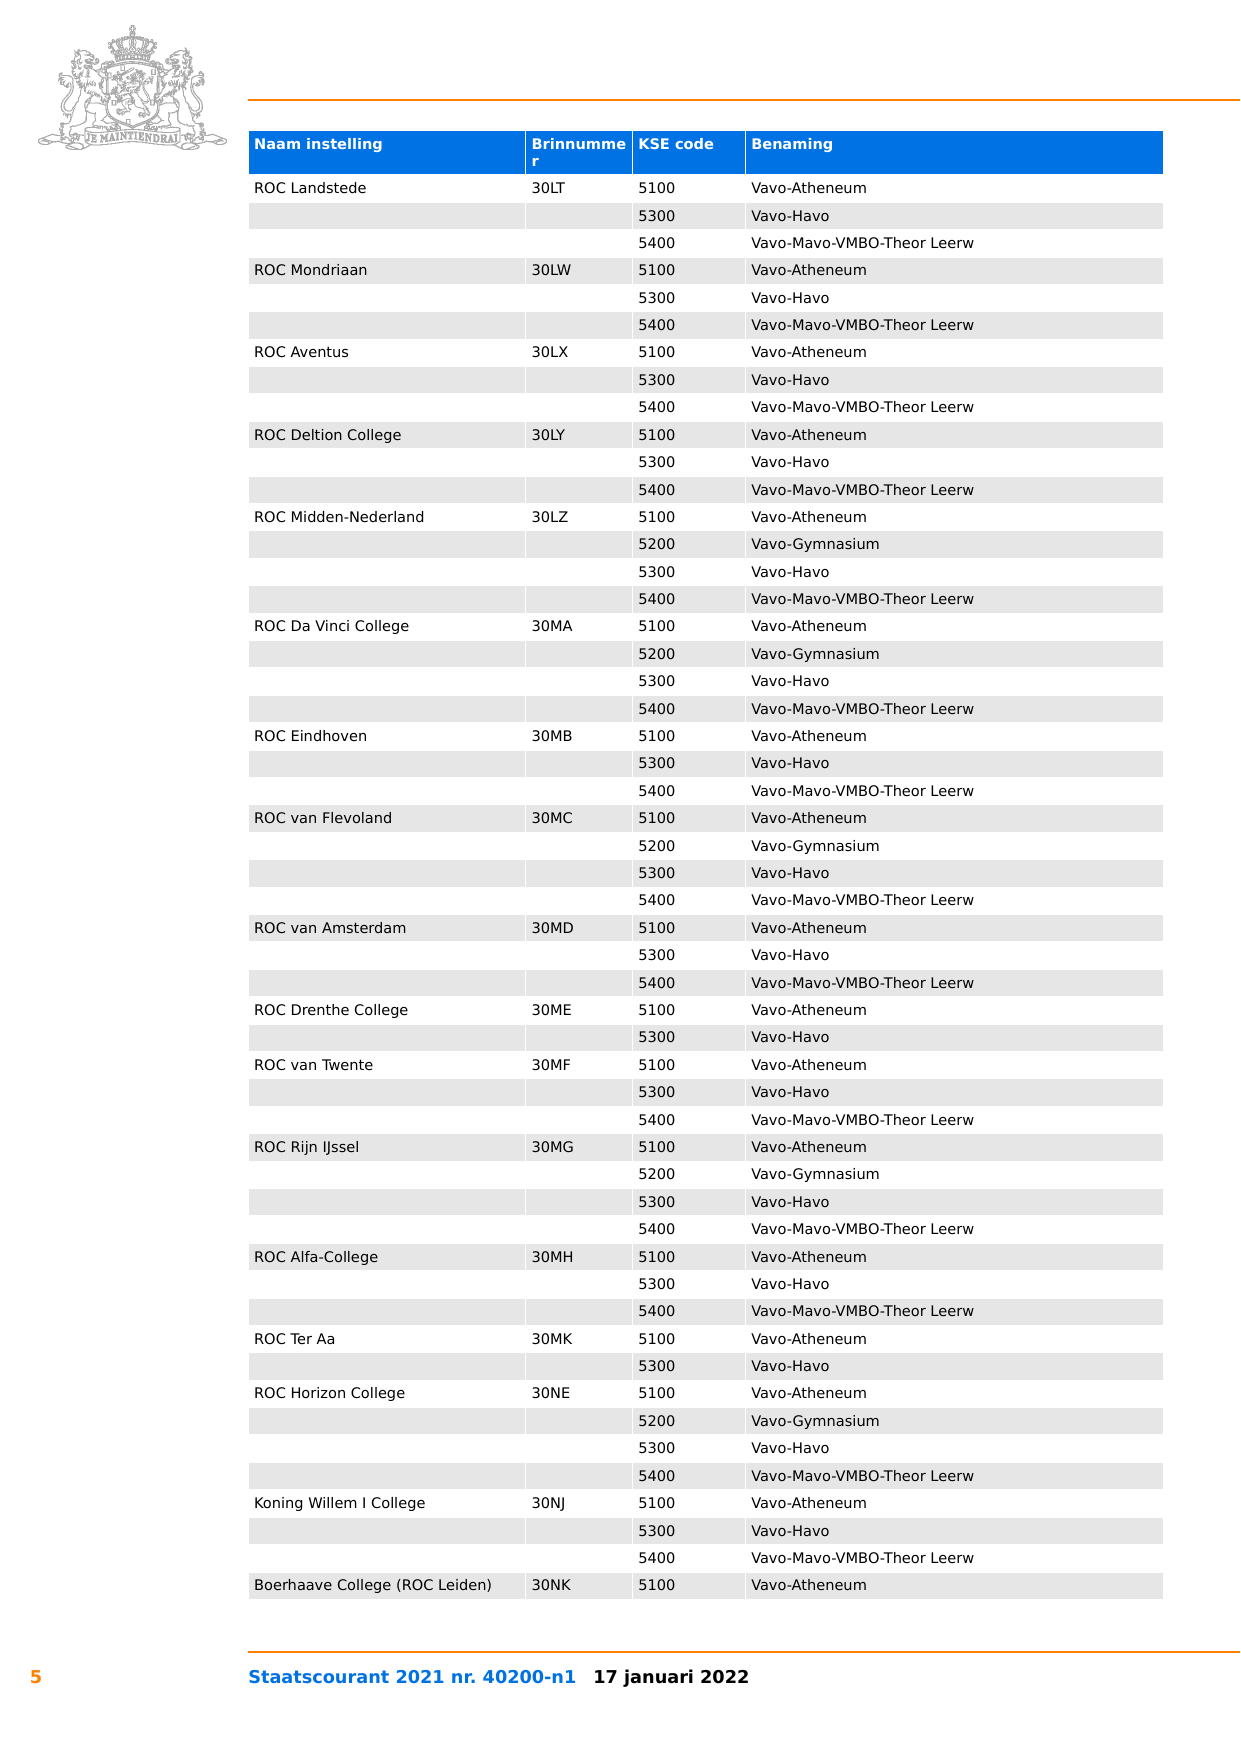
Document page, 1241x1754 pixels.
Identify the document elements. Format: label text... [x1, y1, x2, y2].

table_cell [249, 367, 525, 393]
table_cell Vavo-Gymnasium [746, 1408, 1163, 1434]
table_cell 5100 [633, 175, 745, 202]
table_cell 5100 [633, 1490, 745, 1517]
table_cell Koning Willem I College [249, 1490, 525, 1517]
table_cell 5300 [633, 1518, 745, 1544]
table_cell [526, 367, 632, 393]
table_cell [249, 833, 525, 859]
table_cell 30MK [526, 1326, 632, 1352]
table_cell 5400 [633, 1463, 745, 1489]
table_cell [249, 888, 525, 914]
table_cell Vavo-Mavo-VMBO-Theor Leerw [746, 230, 1163, 256]
table_cell [249, 778, 525, 804]
table_cell [526, 1518, 632, 1544]
table_cell ROC Deltion College [249, 422, 525, 448]
table_cell [249, 669, 525, 695]
table_cell Vavo-Atheneum [746, 1052, 1163, 1078]
table_cell [249, 230, 525, 256]
table_cell 5300 [633, 943, 745, 969]
table_header Benaming [746, 131, 1163, 174]
table_cell 5400 [633, 312, 745, 339]
table_cell 5200 [633, 833, 745, 859]
table_cell 5400 [633, 778, 745, 804]
table_cell [526, 860, 632, 887]
table_cell ROC Ter Aa [249, 1326, 525, 1352]
table_cell Vavo-Gymnasium [746, 641, 1163, 667]
table_cell [249, 477, 525, 503]
table_cell [249, 943, 525, 969]
table_cell [249, 285, 525, 311]
table_cell 5300 [633, 1436, 745, 1462]
table_cell [249, 1025, 525, 1051]
table_cell [526, 778, 632, 804]
table_cell ROC Landstede [249, 175, 525, 202]
table_cell 5300 [633, 367, 745, 393]
table_cell 5400 [633, 395, 745, 421]
table_cell Vavo-Atheneum [746, 1326, 1163, 1352]
table_cell 5400 [633, 230, 745, 256]
table_cell 5400 [633, 1216, 745, 1243]
table_cell [249, 1545, 525, 1571]
table_cell 5400 [633, 888, 745, 914]
table_cell [249, 1353, 525, 1380]
table_cell 5100 [633, 805, 745, 832]
table_cell Vavo-Mavo-VMBO-Theor Leerw [746, 778, 1163, 804]
table_cell ROC Aventus [249, 340, 525, 366]
table_cell Vavo-Atheneum [746, 1244, 1163, 1270]
table_cell [526, 1436, 632, 1462]
table_cell 5300 [633, 1271, 745, 1297]
table_cell 5100 [633, 1244, 745, 1270]
table_cell [249, 641, 525, 667]
table_cell [249, 860, 525, 887]
table_header Brinnummer [526, 131, 632, 174]
table_cell [249, 312, 525, 339]
table_cell 5100 [633, 1573, 745, 1599]
table_cell 5100 [633, 614, 745, 640]
table_cell [526, 1162, 632, 1188]
table_cell Vavo-Mavo-VMBO-Theor Leerw [746, 1216, 1163, 1243]
table_cell [249, 559, 525, 585]
table_cell [249, 1436, 525, 1462]
table_cell ROC Rijn IJssel [249, 1134, 525, 1161]
table_cell [249, 1518, 525, 1544]
table_cell [526, 449, 632, 476]
table_cell Vavo-Mavo-VMBO-Theor Leerw [746, 970, 1163, 996]
table_cell 5300 [633, 285, 745, 311]
table_cell 30NE [526, 1381, 632, 1407]
table_cell Vavo-Havo [746, 559, 1163, 585]
table_cell Vavo-Gymnasium [746, 1162, 1163, 1188]
table_cell 5100 [633, 1052, 745, 1078]
table_cell Vavo-Atheneum [746, 614, 1163, 640]
table_cell 5300 [633, 449, 745, 476]
table_cell Vavo-Mavo-VMBO-Theor Leerw [746, 1107, 1163, 1133]
table_cell [249, 1107, 525, 1133]
table_cell 5100 [633, 723, 745, 749]
table_cell [526, 669, 632, 695]
table_cell 5100 [633, 504, 745, 530]
table_cell [249, 1271, 525, 1297]
table_cell [526, 531, 632, 558]
table_cell 5200 [633, 1162, 745, 1188]
table_cell Vavo-Havo [746, 751, 1163, 777]
table_cell [249, 1299, 525, 1325]
table_cell Vavo-Mavo-VMBO-Theor Leerw [746, 1299, 1163, 1325]
table_cell [249, 531, 525, 558]
table_cell 5400 [633, 1545, 745, 1571]
table_cell 5100 [633, 915, 745, 941]
table_cell [249, 696, 525, 722]
table_cell Vavo-Havo [746, 367, 1163, 393]
table_cell [526, 943, 632, 969]
table_cell Vavo-Mavo-VMBO-Theor Leerw [746, 1545, 1163, 1571]
table_cell 30LZ [526, 504, 632, 530]
table_cell [526, 888, 632, 914]
table_cell Vavo-Mavo-VMBO-Theor Leerw [746, 477, 1163, 503]
table_cell [249, 1162, 525, 1188]
table_cell Vavo-Havo [746, 285, 1163, 311]
table_cell ROC van Amsterdam [249, 915, 525, 941]
table_cell [526, 395, 632, 421]
table_cell ROC van Twente [249, 1052, 525, 1078]
table_cell 30ME [526, 997, 632, 1023]
table_cell Vavo-Atheneum [746, 504, 1163, 530]
table_cell [526, 477, 632, 503]
picture [38, 25, 227, 150]
table_cell Vavo-Havo [746, 1271, 1163, 1297]
table_cell Vavo-Atheneum [746, 422, 1163, 448]
table_cell Vavo-Havo [746, 1518, 1163, 1544]
table_cell ROC Mondriaan [249, 258, 525, 284]
table_cell [526, 312, 632, 339]
table_cell Vavo-Atheneum [746, 805, 1163, 832]
table_cell [526, 1079, 632, 1106]
table_cell [249, 970, 525, 996]
table_cell [526, 1408, 632, 1434]
table_cell Vavo-Havo [746, 1353, 1163, 1380]
table_cell 5100 [633, 258, 745, 284]
table_cell [249, 1216, 525, 1243]
table_cell 30MC [526, 805, 632, 832]
table_cell Vavo-Havo [746, 1079, 1163, 1106]
table_cell 5100 [633, 340, 745, 366]
table_cell 5200 [633, 531, 745, 558]
table_cell 5400 [633, 696, 745, 722]
table_cell Vavo-Atheneum [746, 915, 1163, 941]
table_cell Vavo-Mavo-VMBO-Theor Leerw [746, 395, 1163, 421]
table_cell Vavo-Havo [746, 669, 1163, 695]
table_cell 5300 [633, 1079, 745, 1106]
table_cell [249, 395, 525, 421]
table_cell Boerhaave College (ROC Leiden) [249, 1573, 525, 1599]
table_cell 30MD [526, 915, 632, 941]
table_cell [249, 1189, 525, 1215]
table_cell [526, 203, 632, 229]
table_cell ROC Alfa-College [249, 1244, 525, 1270]
table_cell Vavo-Atheneum [746, 1490, 1163, 1517]
table_cell [526, 586, 632, 613]
table_cell 5300 [633, 1353, 745, 1380]
table_cell 30MA [526, 614, 632, 640]
table_cell [526, 970, 632, 996]
table_cell ROC Midden-Nederland [249, 504, 525, 530]
table_cell 30LT [526, 175, 632, 202]
table_cell [526, 833, 632, 859]
table_cell 5100 [633, 1326, 745, 1352]
table_cell 30MG [526, 1134, 632, 1161]
table_cell 5300 [633, 860, 745, 887]
table_cell 5400 [633, 477, 745, 503]
table_cell [526, 1353, 632, 1380]
table_cell [526, 1107, 632, 1133]
table_cell Vavo-Atheneum [746, 1134, 1163, 1161]
table_cell 5100 [633, 1134, 745, 1161]
table_cell [526, 696, 632, 722]
table_cell 30LW [526, 258, 632, 284]
table_cell 5300 [633, 1025, 745, 1051]
table_cell [249, 449, 525, 476]
table_cell [526, 1299, 632, 1325]
table_cell [249, 586, 525, 613]
table_cell 30MF [526, 1052, 632, 1078]
table_cell 5300 [633, 751, 745, 777]
table_cell [526, 559, 632, 585]
table_cell [249, 1079, 525, 1106]
table_cell Vavo-Mavo-VMBO-Theor Leerw [746, 312, 1163, 339]
table_cell Vavo-Atheneum [746, 723, 1163, 749]
table_cell Vavo-Mavo-VMBO-Theor Leerw [746, 586, 1163, 613]
table_cell 30LY [526, 422, 632, 448]
table_header Naam instelling [249, 131, 525, 174]
table_cell 5200 [633, 641, 745, 667]
table_cell Vavo-Gymnasium [746, 833, 1163, 859]
table_cell 30NK [526, 1573, 632, 1599]
table_cell 30LX [526, 340, 632, 366]
table_cell Vavo-Havo [746, 1025, 1163, 1051]
table_cell [526, 1025, 632, 1051]
table_cell [526, 1216, 632, 1243]
table_cell 5400 [633, 586, 745, 613]
table_cell [526, 285, 632, 311]
table_cell Vavo-Atheneum [746, 258, 1163, 284]
table_cell 5400 [633, 970, 745, 996]
table_cell Vavo-Mavo-VMBO-Theor Leerw [746, 696, 1163, 722]
table_cell Vavo-Havo [746, 449, 1163, 476]
table_header KSE code [633, 131, 745, 174]
table_cell 5400 [633, 1299, 745, 1325]
table_cell [526, 230, 632, 256]
table_cell Vavo-Atheneum [746, 175, 1163, 202]
table_cell [526, 1463, 632, 1489]
table_cell Vavo-Mavo-VMBO-Theor Leerw [746, 888, 1163, 914]
table_cell ROC van Flevoland [249, 805, 525, 832]
table_cell Vavo-Havo [746, 1189, 1163, 1215]
table_cell 5300 [633, 1189, 745, 1215]
table_cell ROC Da Vinci College [249, 614, 525, 640]
table_cell 5100 [633, 997, 745, 1023]
table_cell Vavo-Havo [746, 860, 1163, 887]
table_cell Vavo-Gymnasium [746, 531, 1163, 558]
table_cell Vavo-Havo [746, 203, 1163, 229]
table_cell [249, 1463, 525, 1489]
table_cell 5200 [633, 1408, 745, 1434]
table_cell 5100 [633, 1381, 745, 1407]
table_cell 5400 [633, 1107, 745, 1133]
table_cell [249, 751, 525, 777]
table_cell [249, 1408, 525, 1434]
table_cell [526, 751, 632, 777]
table_cell ROC Drenthe College [249, 997, 525, 1023]
table_cell 30MH [526, 1244, 632, 1270]
table_cell [526, 641, 632, 667]
table_cell [249, 203, 525, 229]
table_cell Vavo-Atheneum [746, 1381, 1163, 1407]
table_cell ROC Horizon College [249, 1381, 525, 1407]
table_cell Vavo-Mavo-VMBO-Theor Leerw [746, 1463, 1163, 1489]
table_cell 5300 [633, 559, 745, 585]
table_cell [526, 1189, 632, 1215]
table_cell [526, 1545, 632, 1571]
table_cell Vavo-Atheneum [746, 997, 1163, 1023]
table_cell Vavo-Havo [746, 1436, 1163, 1462]
table_cell 5300 [633, 203, 745, 229]
table_cell Vavo-Atheneum [746, 340, 1163, 366]
table_cell 5100 [633, 422, 745, 448]
table_cell Vavo-Havo [746, 943, 1163, 969]
table_cell 5300 [633, 669, 745, 695]
table_cell 30NJ [526, 1490, 632, 1517]
table_cell [526, 1271, 632, 1297]
table_cell ROC Eindhoven [249, 723, 525, 749]
table_cell Vavo-Atheneum [746, 1573, 1163, 1599]
table_cell 30MB [526, 723, 632, 749]
